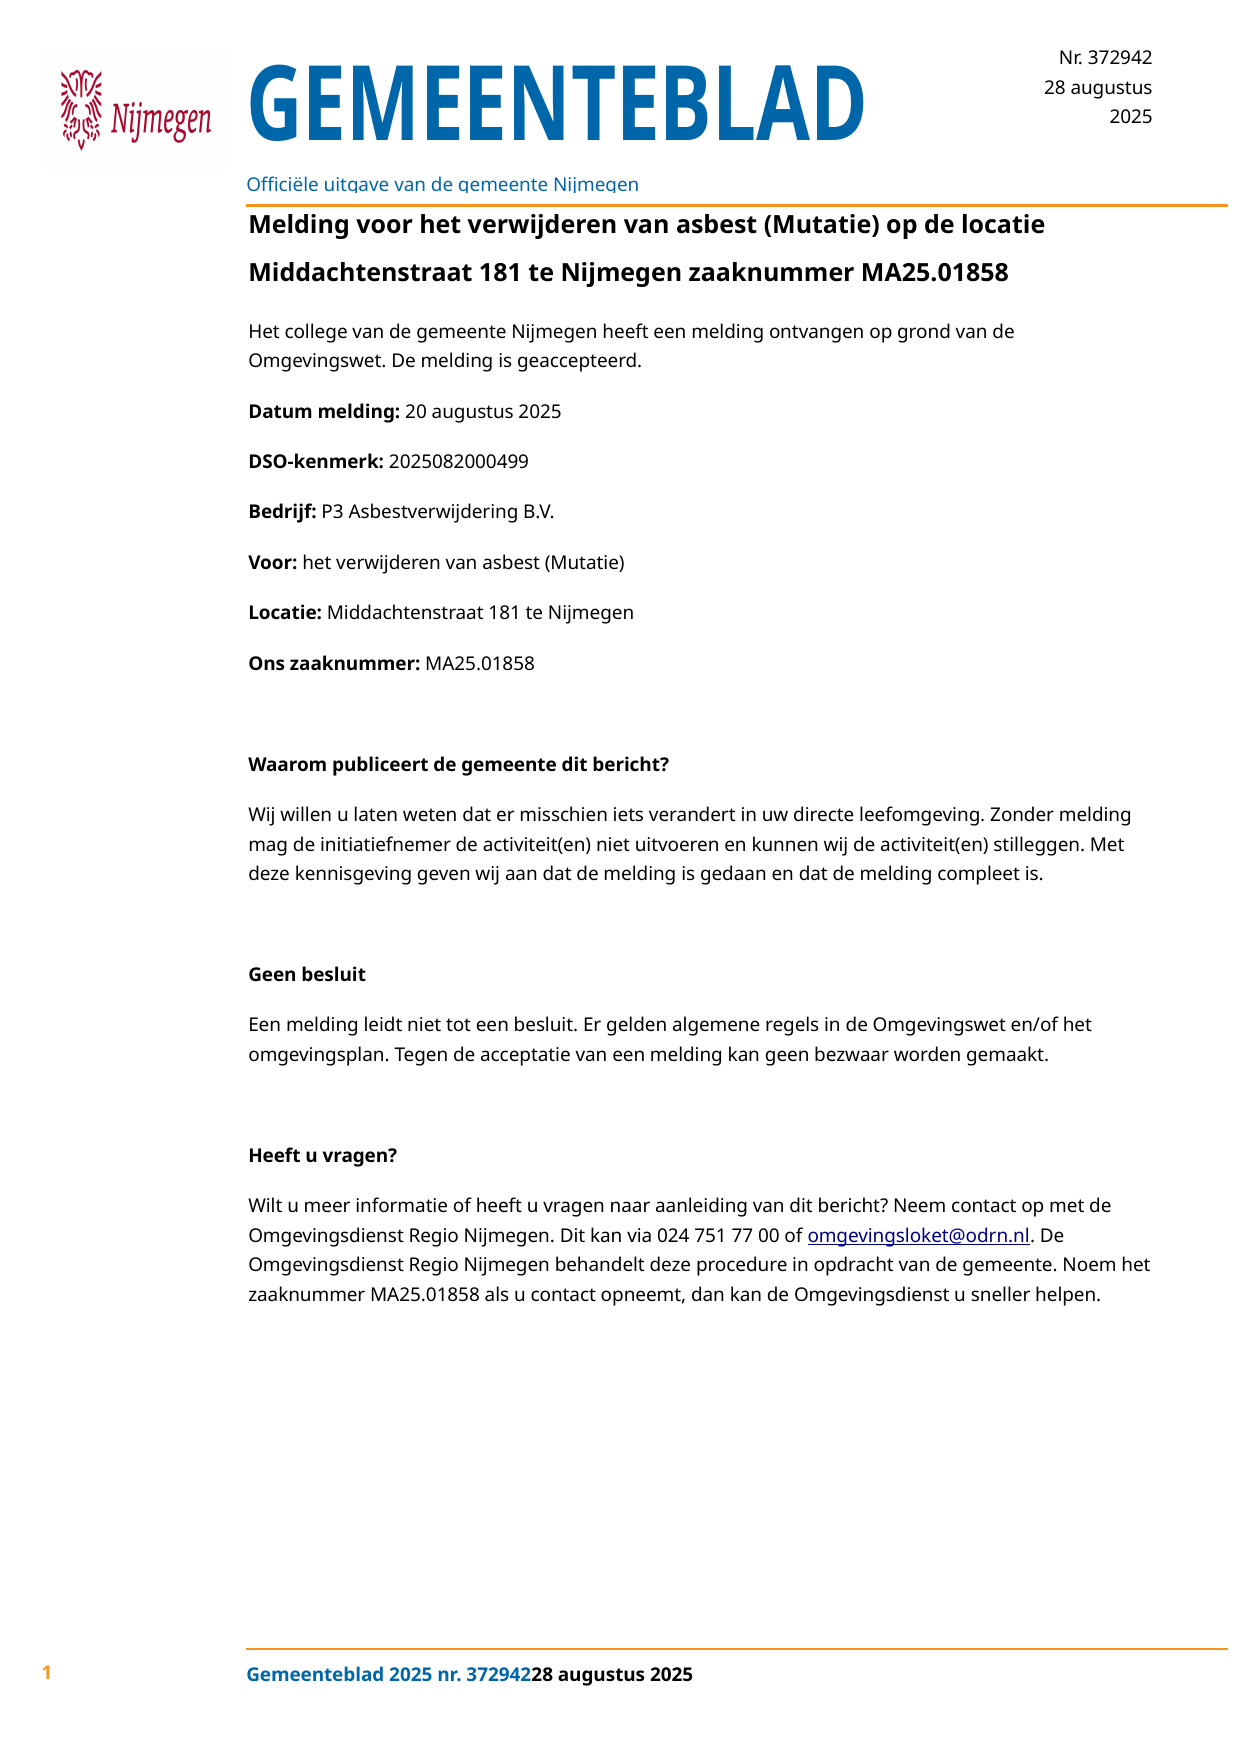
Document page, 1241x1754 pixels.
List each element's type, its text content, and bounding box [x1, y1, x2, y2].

text Locatie: Middachtenstraat 181 te Nijmegen [248, 599, 1152, 625]
text Datum melding: 20 augustus 2025 [248, 398, 1152, 424]
text Bedrijf: P3 Asbestverwijdering B.V. [248, 499, 1152, 524]
text Voor: het verwijderen van asbest (Mutatie) [248, 549, 1152, 575]
text Een melding leidt niet tot een besluit. Er gelden algemene regels in de Omgevingswet en/of het omgevingsplan. Tegen de acceptatie van een melding kan geen bezwaar worden gemaakt. [248, 1012, 1152, 1067]
text Wilt u meer informatie of heeft u vragen naar aanleiding van dit bericht? Neem contact op met de Omgevingsdienst Regio Nijmegen. Dit kan via 024 751 77 00 of omgevingsloket@odrn.nl. De Omgevingsdienst Regio Nijmegen behandelt deze procedure in opdracht van de gemeente. Noem het zaaknummer MA25.01858 als u contact opneemt, dan kan de Omgevingsdienst u sneller helpen. [248, 1192, 1152, 1307]
text Ons zaaknummer: MA25.01858 [248, 650, 1152, 676]
text Geen besluit [248, 961, 1152, 987]
text DSO-kenmerk: 2025082000499 [248, 448, 1152, 474]
text Heeft u vragen? [248, 1142, 1152, 1168]
text Waarom publiceert de gemeente dit bericht? [248, 751, 1152, 777]
text Het college van de gemeente Nijmegen heeft een melding ontvangen op grond van de Omgevingswet. De melding is geaccepteerd. [248, 318, 1152, 373]
picture [41, 47, 231, 172]
text Wij willen u laten weten dat er misschien iets verandert in uw directe leefomgeving. Zonder melding mag de initiatiefnemer de activiteit(en) niet uitvoeren en kunnen wij de activiteit(en) stilleggen. Met deze kennisgeving geven wij aan dat de melding is gedaan en dat de melding compleet is. [248, 801, 1152, 886]
text Melding voor het verwijderen van asbest (Mutatie) op de locatie Middachtenstraat 181 te Nijmegen zaaknummer MA25.01858 [248, 207, 1152, 288]
